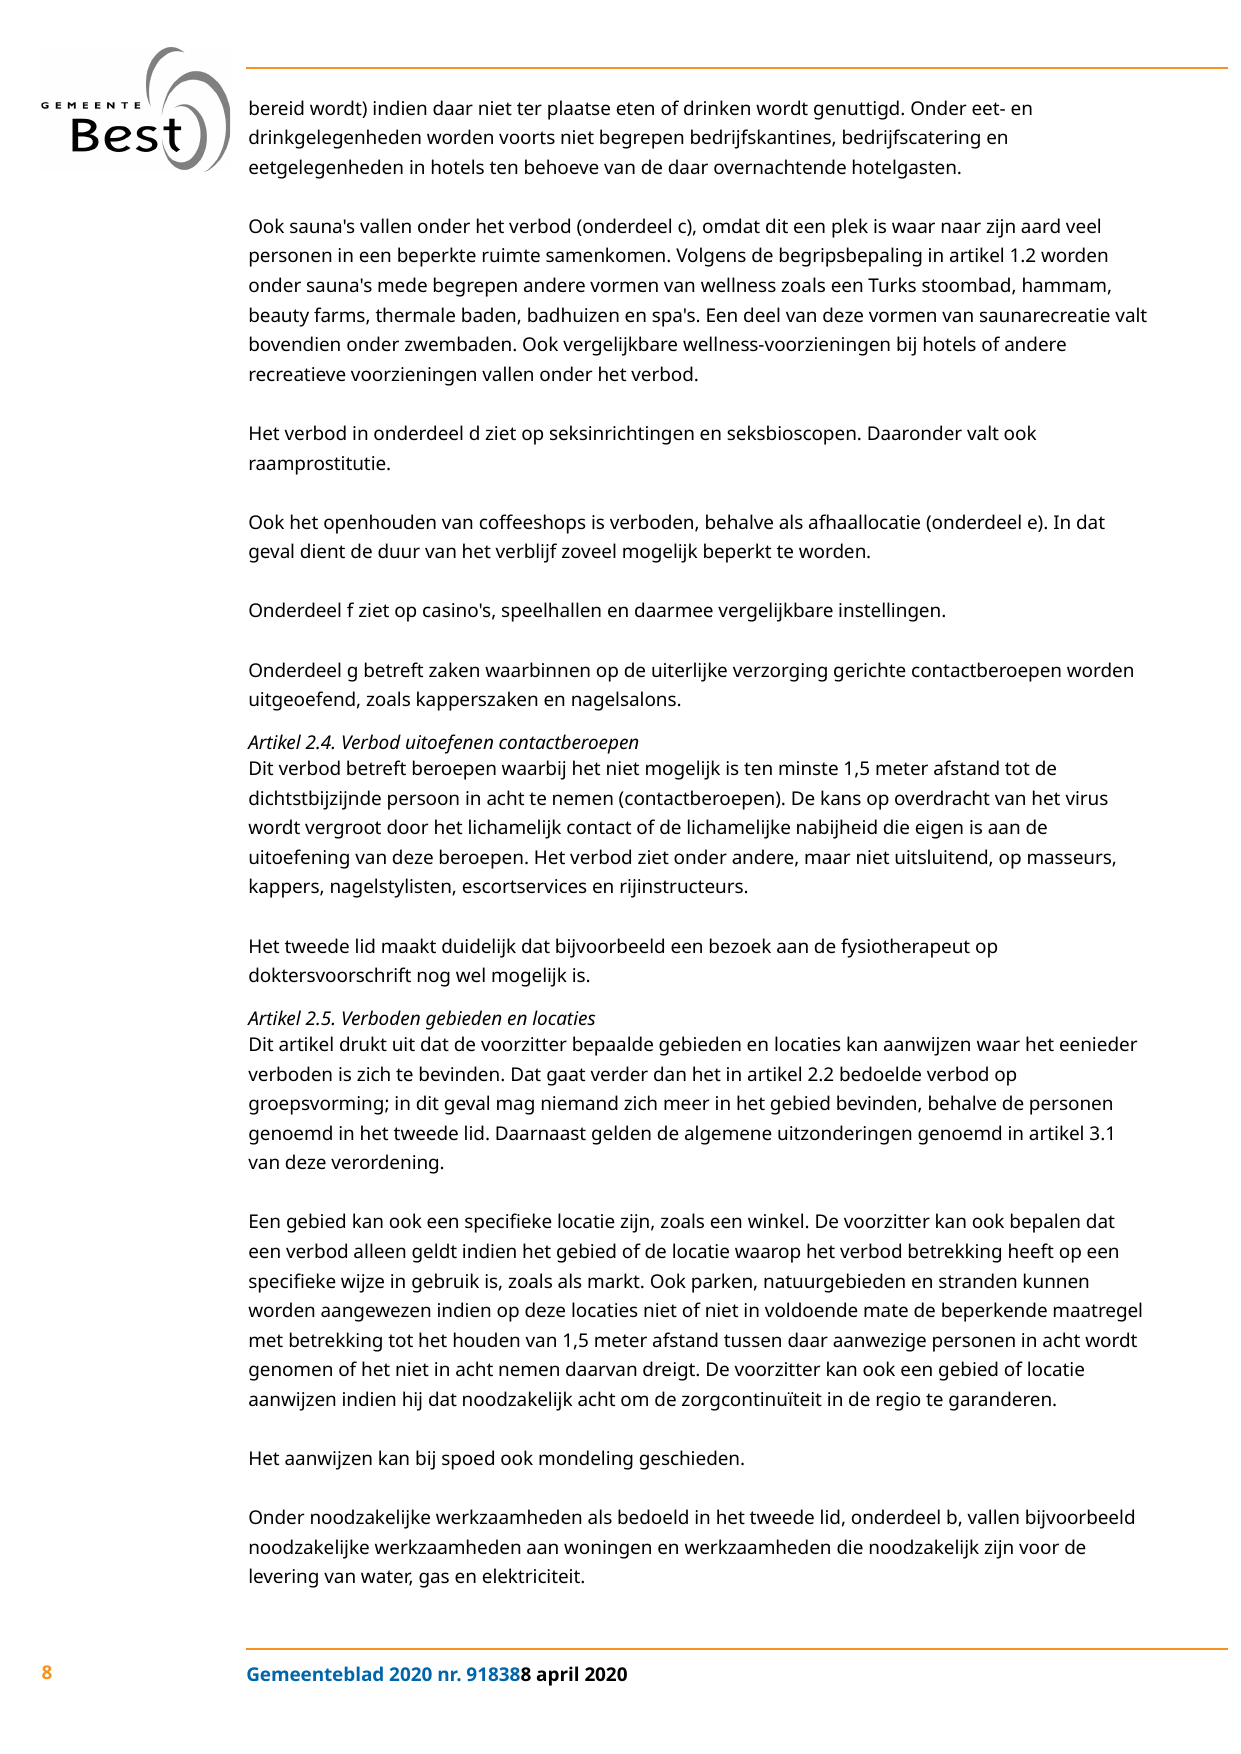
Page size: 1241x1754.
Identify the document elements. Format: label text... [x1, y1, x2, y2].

text Dit verbod betreft beroepen waarbij het niet mogelijk is ten minste 1,5 meter afstand tot de dichtstbijzijnde persoon in acht te nemen (contactberoepen). De kans op overdracht van het virus wordt vergroot door het lichamelijk contact of de lichamelijke nabijheid die eigen is aan de uitoefening van deze beroepen. Het verbod ziet onder andere, maar niet uitsluitend, op masseurs, kappers, nagelstylisten, escortservices en rijinstructeurs. [248, 755, 1152, 899]
text Artikel 2.5. Verboden gebieden en locaties [248, 1006, 1152, 1031]
text Onderdeel f ziet op casino's, speelhallen en daarmee vergelijkbare instellingen. [248, 598, 1152, 623]
text Het tweede lid maakt duidelijk dat bijvoorbeeld een bezoek aan de fysiotherapeut op doktersvoorschrift nog wel mogelijk is. [248, 933, 1152, 988]
text Onder noodzakelijke werkzaamheden als bedoeld in het tweede lid, onderdeel b, vallen bijvoorbeeld noodzakelijke werkzaamheden aan woningen en werkzaamheden die noodzakelijk zijn voor de levering van water, gas en elektriciteit. [248, 1504, 1152, 1589]
text Een gebied kan ook een specifieke locatie zijn, zoals een winkel. De voorzitter kan ook bepalen dat een verbod alleen geldt indien het gebied of de locatie waarop het verbod betrekking heeft op een specifieke wijze in gebruik is, zoals als markt. Ook parken, natuurgebieden en stranden kunnen worden aangewezen indien op deze locaties niet of niet in voldoende mate de beperkende maatregel met betrekking tot het houden van 1,5 meter afstand tussen daar aanwezige personen in acht wordt genomen of het niet in acht nemen daarvan dreigt. De voorzitter kan ook een gebied of locatie aanwijzen indien hij dat noodzakelijk acht om de zorgcontinuïteit in de regio te garanderen. [248, 1209, 1152, 1412]
picture [41, 47, 231, 172]
text bereid wordt) indien daar niet ter plaatse eten of drinken wordt genuttigd. Onder eet- en drinkgelegenheden worden voorts niet begrepen bedrijfskantines, bedrijfscatering en eetgelegenheden in hotels ten behoeve van de daar overnachtende hotelgasten. [248, 95, 1152, 180]
text Dit artikel drukt uit dat de voorzitter bepaalde gebieden en locaties kan aanwijzen waar het eenieder verboden is zich te bevinden. Dat gaat verder dan het in artikel 2.2 bedoelde verbod op groepsvorming; in dit geval mag niemand zich meer in het gebied bevinden, behalve de personen genoemd in het tweede lid. Daarnaast gelden de algemene uitzonderingen genoemd in artikel 3.1 van deze verordening. [248, 1031, 1152, 1175]
text Onderdeel g betreft zaken waarbinnen op de uiterlijke verzorging gerichte contactberoepen worden uitgeoefend, zoals kapperszaken en nagelsalons. [248, 657, 1152, 712]
text Ook sauna's vallen onder het verbod (onderdeel c), omdat dit een plek is waar naar zijn aard veel personen in een beperkte ruimte samenkomen. Volgens de begripsbepaling in artikel 1.2 worden onder sauna's mede begrepen andere vormen van wellness zoals een Turks stoombad, hammam, beauty farms, thermale baden, badhuizen en spa's. Een deel van deze vormen van saunarecreatie valt bovendien onder zwembaden. Ook vergelijkbare wellness-voorzieningen bij hotels of andere recreatieve voorzieningen vallen onder het verbod. [248, 213, 1152, 387]
text Ook het openhouden van coffeeshops is verboden, behalve als afhaallocatie (onderdeel e). In dat geval dient de duur van het verblijf zoveel mogelijk beperkt te worden. [248, 509, 1152, 564]
text Artikel 2.4. Verbod uitoefenen contactberoepen [248, 729, 1152, 755]
text Het verbod in onderdeel d ziet op seksinrichtingen en seksbioscopen. Daaronder valt ook raamprostitutie. [248, 420, 1152, 476]
text Het aanwijzen kan bij spoed ook mondeling geschieden. [248, 1445, 1152, 1471]
